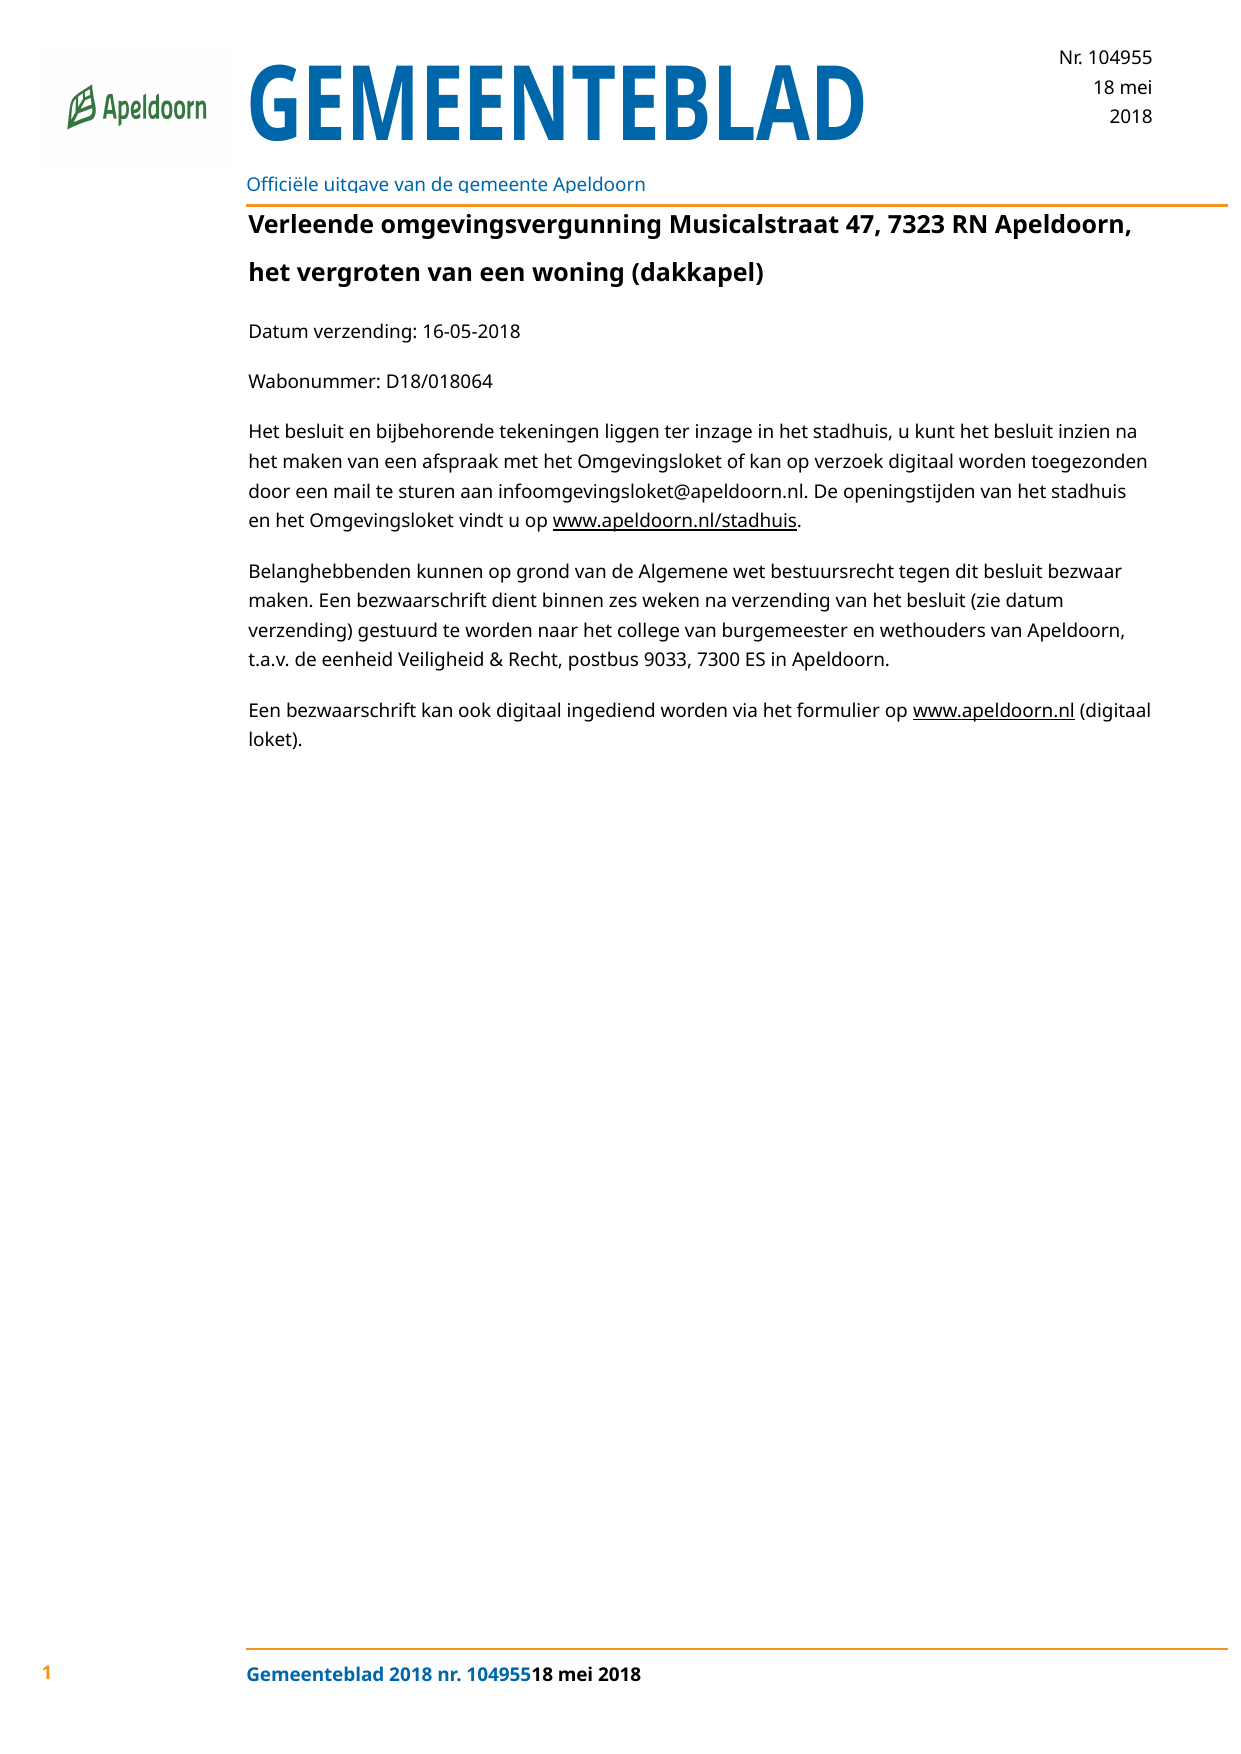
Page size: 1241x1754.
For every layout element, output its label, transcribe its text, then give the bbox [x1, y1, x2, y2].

text Wabonummer: D18/018064 [248, 368, 1152, 394]
text Datum verzending: 16-05-2018 [248, 318, 1152, 344]
picture [41, 47, 231, 172]
text Het besluit en bijbehorende tekeningen liggen ter inzage in het stadhuis, u kunt het besluit inzien na het maken van een afspraak met het Omgevingsloket of kan op verzoek digitaal worden toegezonden door een mail te sturen aan infoomgevingsloket@apeldoorn.nl. De openingstijden van het stadhuis en het Omgevingsloket vindt u op www.apeldoorn.nl/stadhuis. [248, 419, 1152, 533]
text Een bezwaarschrift kan ook digitaal ingediend worden via het formulier op www.apeldoorn.nl (digitaal loket). [248, 697, 1152, 752]
text Belanghebbenden kunnen op grond van de Algemene wet bestuursrecht tegen dit besluit bezwaar maken. Een bezwaarschrift dient binnen zes weken na verzending van het besluit (zie datum verzending) gestuurd te worden naar het college van burgemeester en wethouders van Apeldoorn, t.a.v. de eenheid Veiligheid & Recht, postbus 9033, 7300 ES in Apeldoorn. [248, 558, 1152, 672]
text Verleende omgevingsvergunning Musicalstraat 47, 7323 RN Apeldoorn, het vergroten van een woning (dakkapel) [248, 207, 1152, 288]
